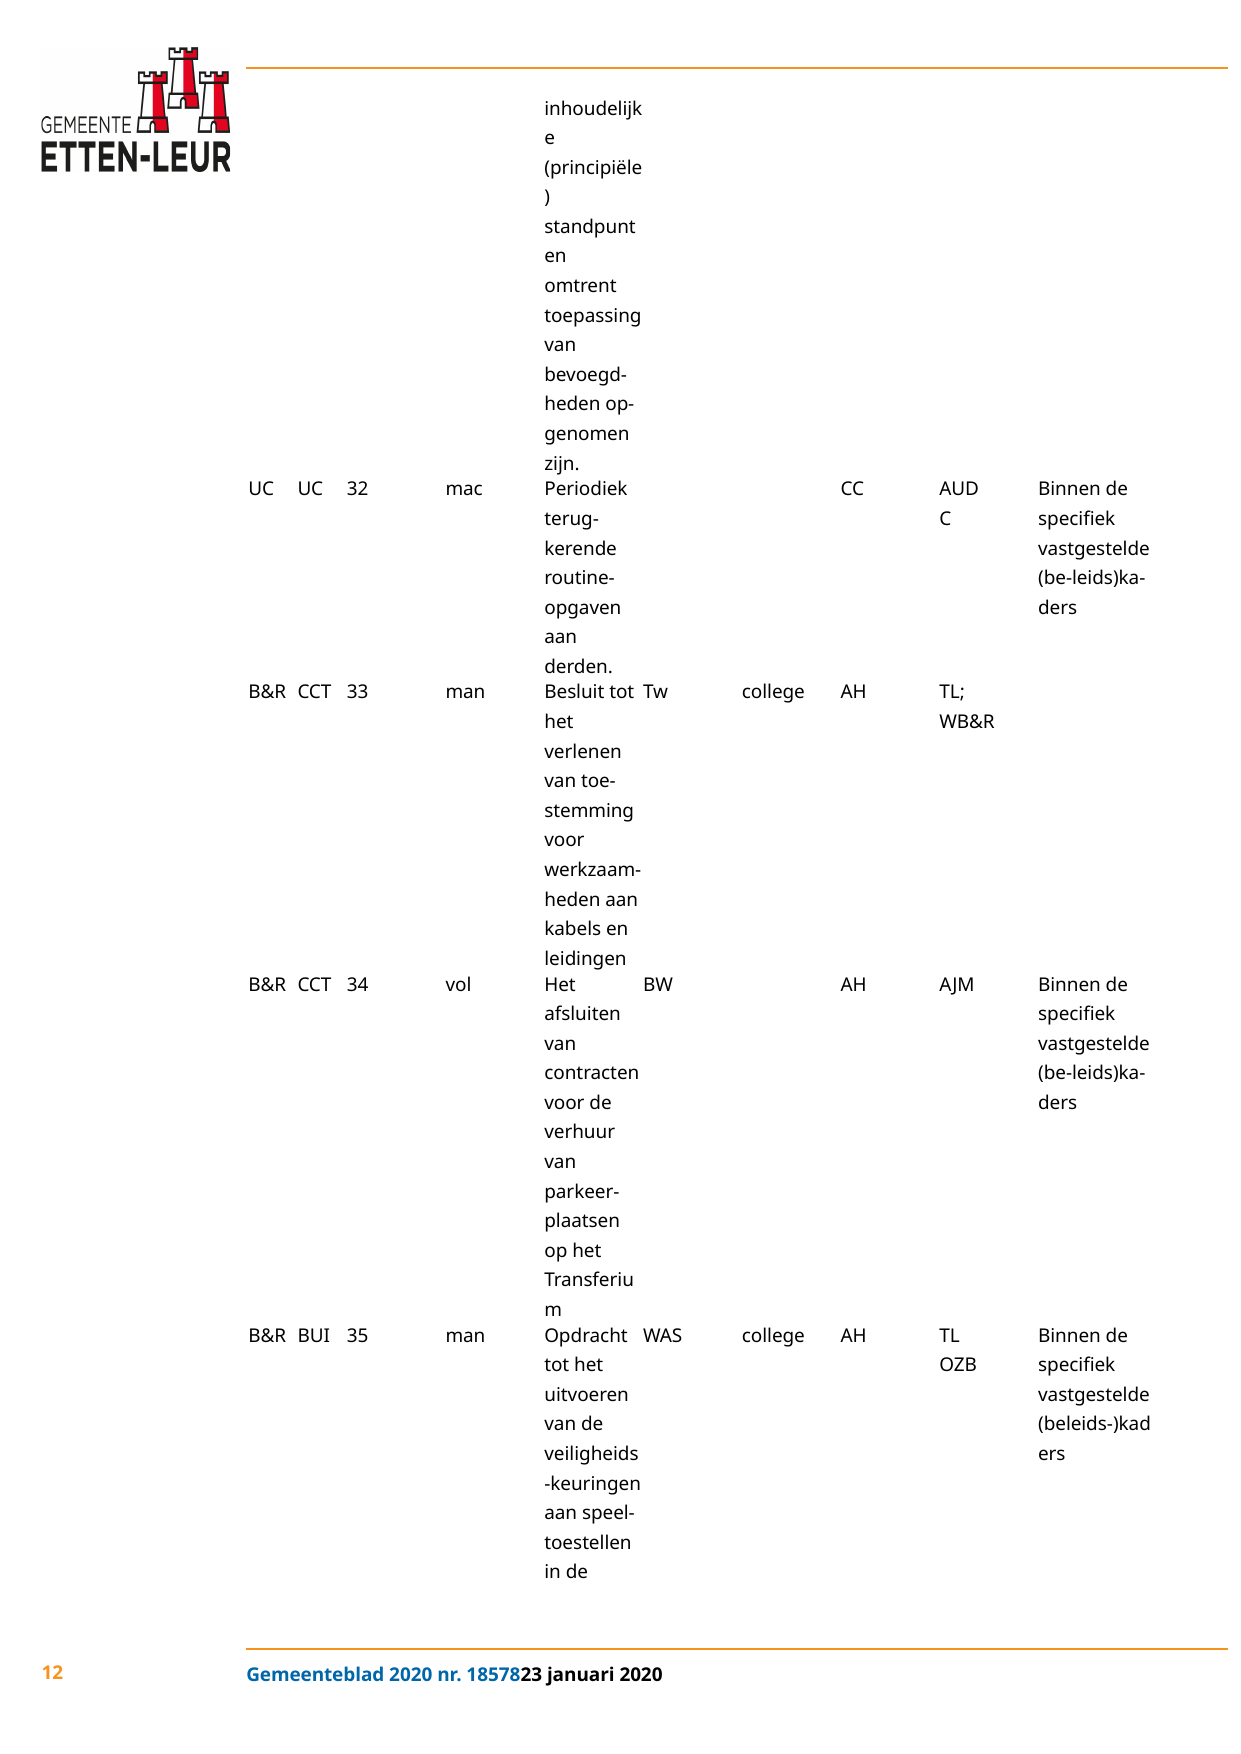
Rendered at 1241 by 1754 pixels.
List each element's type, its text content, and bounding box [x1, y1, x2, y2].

table_cell AH [840, 1322, 939, 1584]
table_cell AH [840, 971, 939, 1322]
table_cell AJM [939, 971, 1038, 1322]
table_cell [297, 95, 347, 476]
table_cell [248, 95, 297, 476]
table_cell man [445, 679, 544, 971]
table_cell CC [840, 476, 939, 679]
table_cell [396, 1322, 445, 1584]
table_cell [1038, 95, 1152, 476]
table_cell CCT [297, 679, 347, 971]
table_cell AUD C [939, 476, 1038, 679]
table_cell vol [445, 971, 544, 1322]
table_cell Binnen de specifiek vastgestelde (beleids-)kaders [1038, 1322, 1152, 1584]
table_cell [1038, 679, 1152, 971]
table_cell Tw [643, 679, 742, 971]
table_cell [396, 679, 445, 971]
picture [41, 47, 231, 172]
table_cell Binnen de specifiek vastgestelde (be-leids)ka-ders [1038, 971, 1152, 1322]
table_cell [742, 95, 840, 476]
table_cell 34 [347, 971, 396, 1322]
table_cell CCT [297, 971, 347, 1322]
table_cell college [742, 1322, 840, 1584]
table_cell [742, 971, 840, 1322]
table_cell [742, 476, 840, 679]
table_cell [840, 95, 939, 476]
table_cell [347, 95, 396, 476]
table_cell B&R [248, 1322, 297, 1584]
table_cell 33 [347, 679, 396, 971]
table_cell WAS [643, 1322, 742, 1584]
table_cell B&R [248, 679, 297, 971]
table_cell [939, 95, 1038, 476]
table_cell [396, 476, 445, 679]
table_cell UC [297, 476, 347, 679]
table_cell 32 [347, 476, 396, 679]
table_cell Binnen de specifiek vastgestelde (be-leids)ka-ders [1038, 476, 1152, 679]
table_cell AH [840, 679, 939, 971]
table_cell BW [643, 971, 742, 1322]
table_cell [396, 95, 445, 476]
table_cell UC [248, 476, 297, 679]
table_cell inhoudelijke (principiële) standpunten omtrent toepassing van bevoegd-heden op-genomen zijn. [544, 95, 643, 476]
table_cell B&R [248, 971, 297, 1322]
table_cell [643, 95, 742, 476]
table_cell [643, 476, 742, 679]
table_cell man [445, 1322, 544, 1584]
table_cell college [742, 679, 840, 971]
table_cell BUI [297, 1322, 347, 1584]
table_cell [396, 971, 445, 1322]
table_cell [445, 95, 544, 476]
table_cell mac [445, 476, 544, 679]
table_cell Opdracht tot het uitvoeren van de veiligheids-keuringen aan speel-toestellen in de [544, 1322, 643, 1584]
table_cell TL OZB [939, 1322, 1038, 1584]
table_cell Periodiek terug-kerende routine-opgaven aan derden. [544, 476, 643, 679]
table_cell Het afsluiten van contracten voor de verhuur van parkeer-plaatsen op het Transferium [544, 971, 643, 1322]
table_cell 35 [347, 1322, 396, 1584]
table_cell Besluit tot het verlenen van toe-stemming voor werkzaam-heden aan kabels en leidingen [544, 679, 643, 971]
table_cell TL; WB&R [939, 679, 1038, 971]
